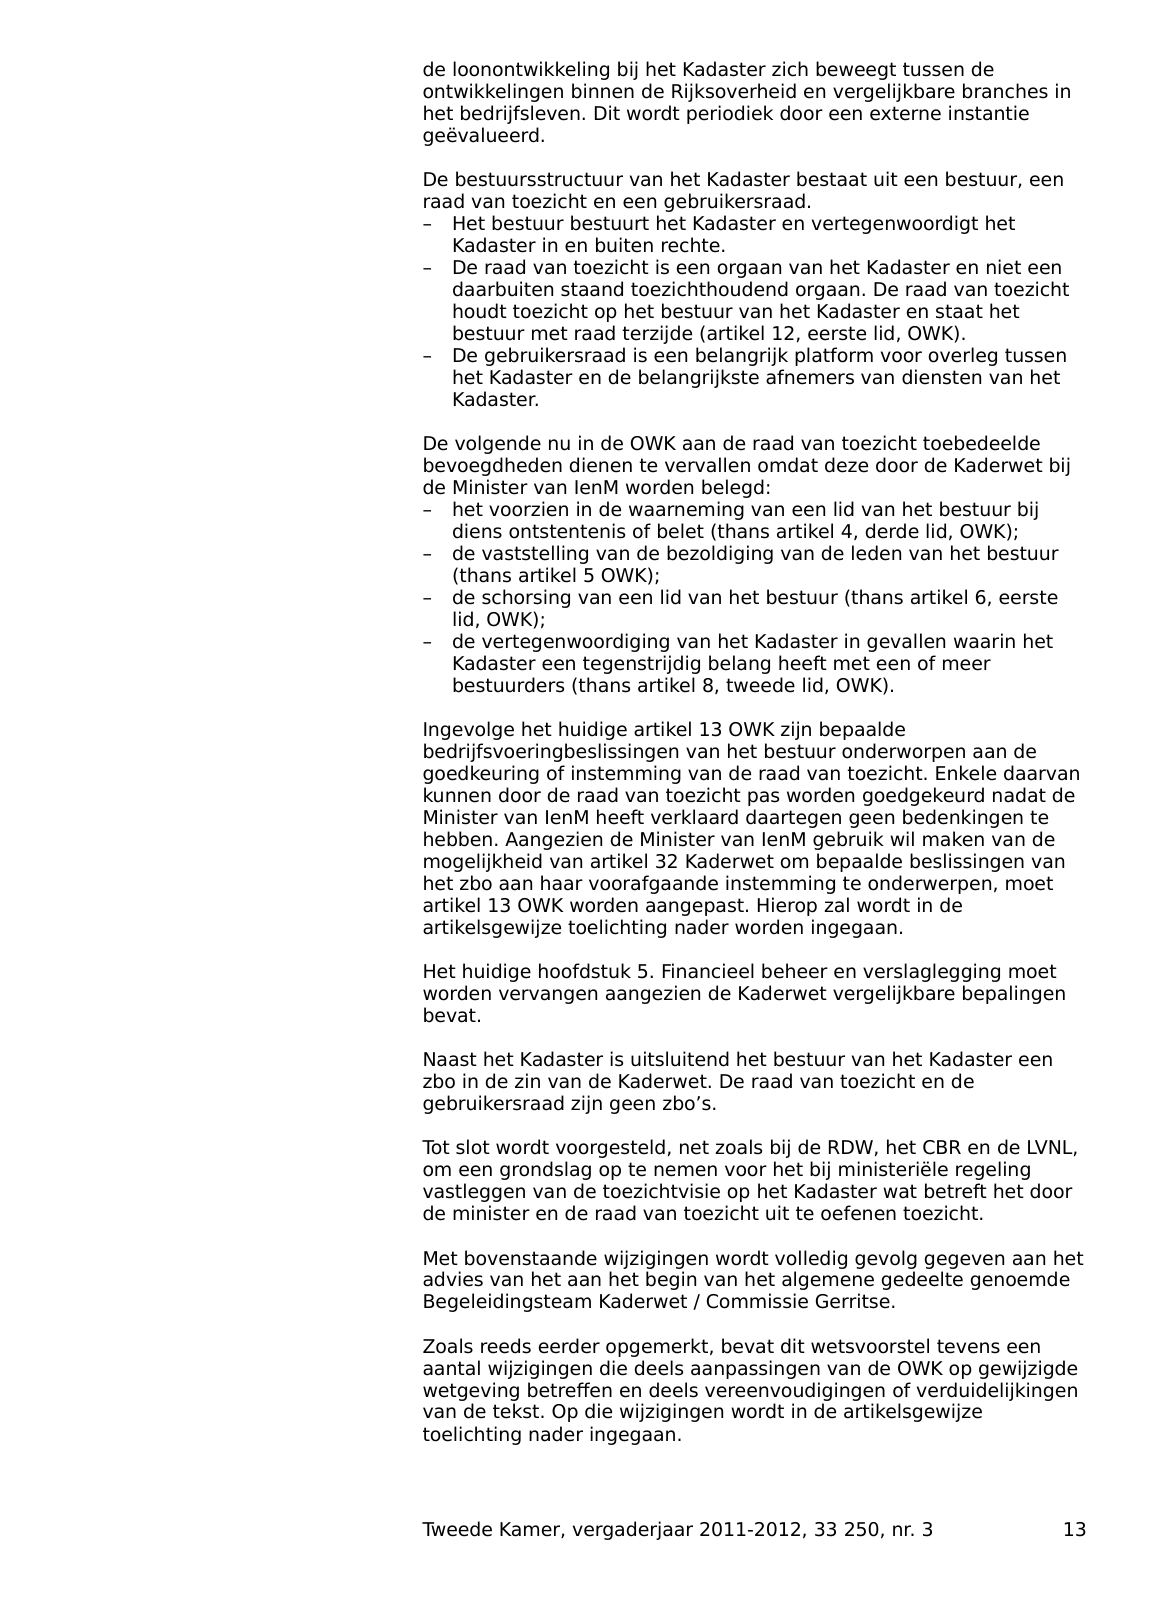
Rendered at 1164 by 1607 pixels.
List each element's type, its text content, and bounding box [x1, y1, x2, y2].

text Zoals reeds eerder opgemerkt, bevat dit wetsvoorstel tevens een aantal wijzigingen die deels aanpassingen van de OWK op gewijzigde wetgeving betreffen en deels vereenvoudigingen of verduidelijkingen van de tekst. Op die wijzigingen wordt in de artikelsgewijze toelichting nader ingegaan. [422, 1336, 1087, 1445]
text Met bovenstaande wijzigingen wordt volledig gevolg gegeven aan het advies van het aan het begin van het algemene gedeelte genoemde Begeleidingsteam Kaderwet / Commissie Gerritse. [422, 1247, 1087, 1313]
text Naast het Kadaster is uitsluitend het bestuur van het Kadaster een zbo in de zin van de Kaderwet. De raad van toezicht en de gebruikersraad zijn geen zbo’s. [422, 1049, 1087, 1115]
text – de schorsing van een lid van het bestuur (thans artikel 6, eerste lid, OWK); [422, 587, 1087, 631]
text – de vertegenwoordiging van het Kadaster in gevallen waarin het Kadaster een tegenstrijdig belang heeft met een of meer bestuurders (thans artikel 8, tweede lid, OWK). [422, 631, 1087, 697]
text – de vaststelling van de bezoldiging van de leden van het bestuur (thans artikel 5 OWK); [422, 543, 1087, 587]
text – De raad van toezicht is een orgaan van het Kadaster en niet een daarbuiten staand toezichthoudend orgaan. De raad van toezicht houdt toezicht op het bestuur van het Kadaster en staat het bestuur met raad terzijde (artikel 12, eerste lid, OWK). [422, 257, 1087, 345]
text De volgende nu in de OWK aan de raad van toezicht toebedeelde bevoegdheden dienen te vervallen omdat deze door de Kaderwet bij de Minister van IenM worden belegd: [422, 433, 1087, 499]
text de loonontwikkeling bij het Kadaster zich beweegt tussen de ontwikkelingen binnen de Rijksoverheid en vergelijkbare branches in het bedrijfsleven. Dit wordt periodiek door een externe instantie geëvalueerd. [422, 59, 1087, 147]
text – De gebruikersraad is een belangrijk platform voor overleg tussen het Kadaster en de belangrijkste afnemers van diensten van het Kadaster. [422, 345, 1087, 411]
text Ingevolge het huidige artikel 13 OWK zijn bepaalde bedrijfsvoeringbeslissingen van het bestuur onderworpen aan de goedkeuring of instemming van de raad van toezicht. Enkele daarvan kunnen door de raad van toezicht pas worden goedgekeurd nadat de Minister van IenM heeft verklaard daartegen geen bedenkingen te hebben. Aangezien de Minister van IenM gebruik wil maken van de mogelijkheid van artikel 32 Kaderwet om bepaalde beslissingen van het zbo aan haar voorafgaande instemming te onderwerpen, moet artikel 13 OWK worden aangepast. Hierop zal wordt in de artikelsgewijze toelichting nader worden ingegaan. [422, 719, 1087, 939]
text De bestuursstructuur van het Kadaster bestaat uit een bestuur, een raad van toezicht en een gebruikersraad. [422, 169, 1087, 213]
text – het voorzien in de waarneming van een lid van het bestuur bij diens ontstentenis of belet (thans artikel 4, derde lid, OWK); [422, 499, 1087, 543]
text – Het bestuur bestuurt het Kadaster en vertegenwoordigt het Kadaster in en buiten rechte. [422, 213, 1087, 257]
text Tot slot wordt voorgesteld, net zoals bij de RDW, het CBR en de LVNL, om een grondslag op te nemen voor het bij ministeriële regeling vastleggen van de toezichtvisie op het Kadaster wat betreft het door de minister en de raad van toezicht uit te oefenen toezicht. [422, 1137, 1087, 1225]
text Het huidige hoofdstuk 5. Financieel beheer en verslaglegging moet worden vervangen aangezien de Kaderwet vergelijkbare bepalingen bevat. [422, 961, 1087, 1027]
